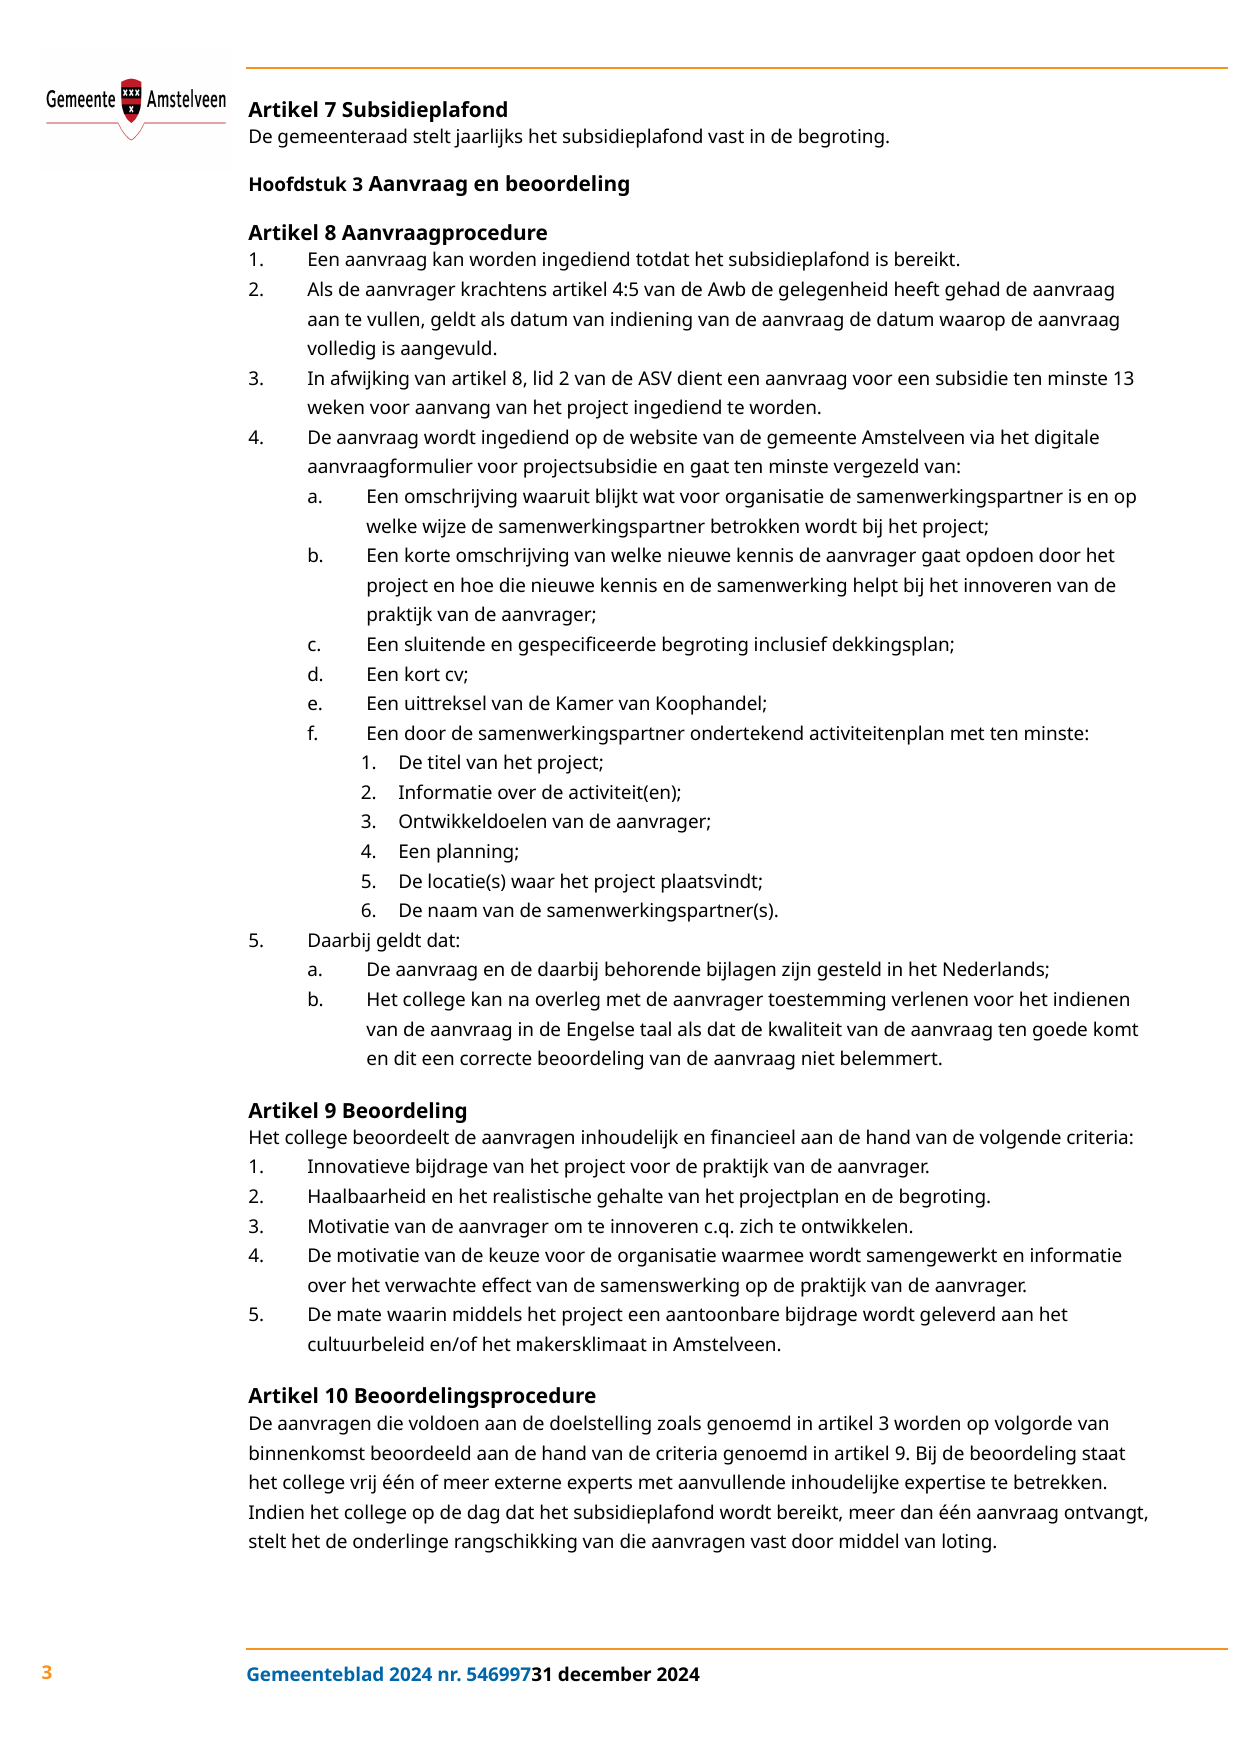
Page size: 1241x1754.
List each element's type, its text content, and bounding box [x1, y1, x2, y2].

list De mate waarin middels het project een aantoonbare bijdrage wordt geleverd aan het cultuurbeleid en/of het makersklimaat in Amstelveen. [248, 1302, 1152, 1357]
list De naam van de samenwerkingspartner(s). [361, 897, 1152, 923]
text Artikel 8 Aanvraagprocedure [248, 218, 1152, 247]
text De gemeenteraad stelt jaarlijks het subsidieplafond vast in de begroting. [248, 123, 1152, 149]
text Artikel 7 Subsidieplafond [248, 95, 1152, 123]
list Informatie over de activiteit(en); [361, 779, 1152, 805]
list De aanvraag wordt ingediend op de website van de gemeente Amstelveen via het digitale aanvraagformulier voor projectsubsidie en gaat ten minste vergezeld van: [248, 424, 1152, 479]
text Artikel 10 Beoordelingsprocedure [248, 1382, 1152, 1410]
picture [41, 47, 231, 172]
text Artikel 9 Beoordeling [248, 1096, 1152, 1124]
list Een door de samenwerkingspartner ondertekend activiteitenplan met ten minste: [307, 720, 1152, 746]
list Een sluitende en gespecificeerde begroting inclusief dekkingsplan; [307, 631, 1152, 657]
list Een korte omschrijving van welke nieuwe kennis de aanvrager gaat opdoen door het project en hoe die nieuwe kennis en de samenwerking helpt bij het innoveren van de praktijk van de aanvrager; [307, 542, 1152, 627]
list De locatie(s) waar het project plaatsvindt; [361, 868, 1152, 893]
list Als de aanvrager krachtens artikel 4:5 van de Awb de gelegenheid heeft gehad de aanvraag aan te vullen, geldt als datum van indiening van de aanvraag de datum waarop de aanvraag volledig is aangevuld. [248, 276, 1152, 361]
list Ontwikkeldoelen van de aanvrager; [361, 809, 1152, 834]
list Een omschrijving waaruit blijkt wat voor organisatie de samenwerkingspartner is en op welke wijze de samenwerkingspartner betrokken wordt bij het project; [307, 483, 1152, 538]
list De titel van het project; [361, 749, 1152, 775]
list Haalbaarheid en het realistische gehalte van het projectplan en de begroting. [248, 1183, 1152, 1209]
list Een uittreksel van de Kamer van Koophandel; [307, 690, 1152, 716]
text Het college beoordeelt de aanvragen inhoudelijk en financieel aan de hand van de volgende criteria: [248, 1124, 1152, 1150]
list De motivatie van de keuze voor de organisatie waarmee wordt samengewerkt en informatie over het verwachte effect van de samenswerking op de praktijk van de aanvrager. [248, 1242, 1152, 1298]
list Een kort cv; [307, 661, 1152, 686]
list Het college kan na overleg met de aanvrager toestemming verlenen voor het indienen van de aanvraag in de Engelse taal als dat de kwaliteit van de aanvraag ten goede komt en dit een correcte beoordeling van de aanvraag niet belemmert. [307, 986, 1152, 1071]
list In afwijking van artikel 8, lid 2 van de ASV dient een aanvraag voor een subsidie ten minste 13 weken voor aanvang van het project ingediend te worden. [248, 365, 1152, 420]
list De aanvraag en de daarbij behorende bijlagen zijn gesteld in het Nederlands; [307, 957, 1152, 982]
text Hoofdstuk 3 Aanvraag en beoordeling [248, 169, 1152, 197]
list Motivatie van de aanvrager om te innoveren c.q. zich te ontwikkelen. [248, 1213, 1152, 1239]
text De aanvragen die voldoen aan de doelstelling zoals genoemd in artikel 3 worden op volgorde van binnenkomst beoordeeld aan de hand van de criteria genoemd in artikel 9. Bij de beoordeling staat het college vrij één of meer externe experts met aanvullende inhoudelijke expertise te betrekken. Indien het college op de dag dat het subsidieplafond wordt bereikt, meer dan één aanvraag ontvangt, stelt het de onderlinge rangschikking van die aanvragen vast door middel van loting. [248, 1410, 1152, 1554]
list Innovatieve bijdrage van het project voor de praktijk van de aanvrager. [248, 1154, 1152, 1179]
list Een planning; [361, 838, 1152, 864]
list Een aanvraag kan worden ingediend totdat het subsidieplafond is bereikt. [248, 247, 1152, 272]
list Daarbij geldt dat: [248, 927, 1152, 953]
